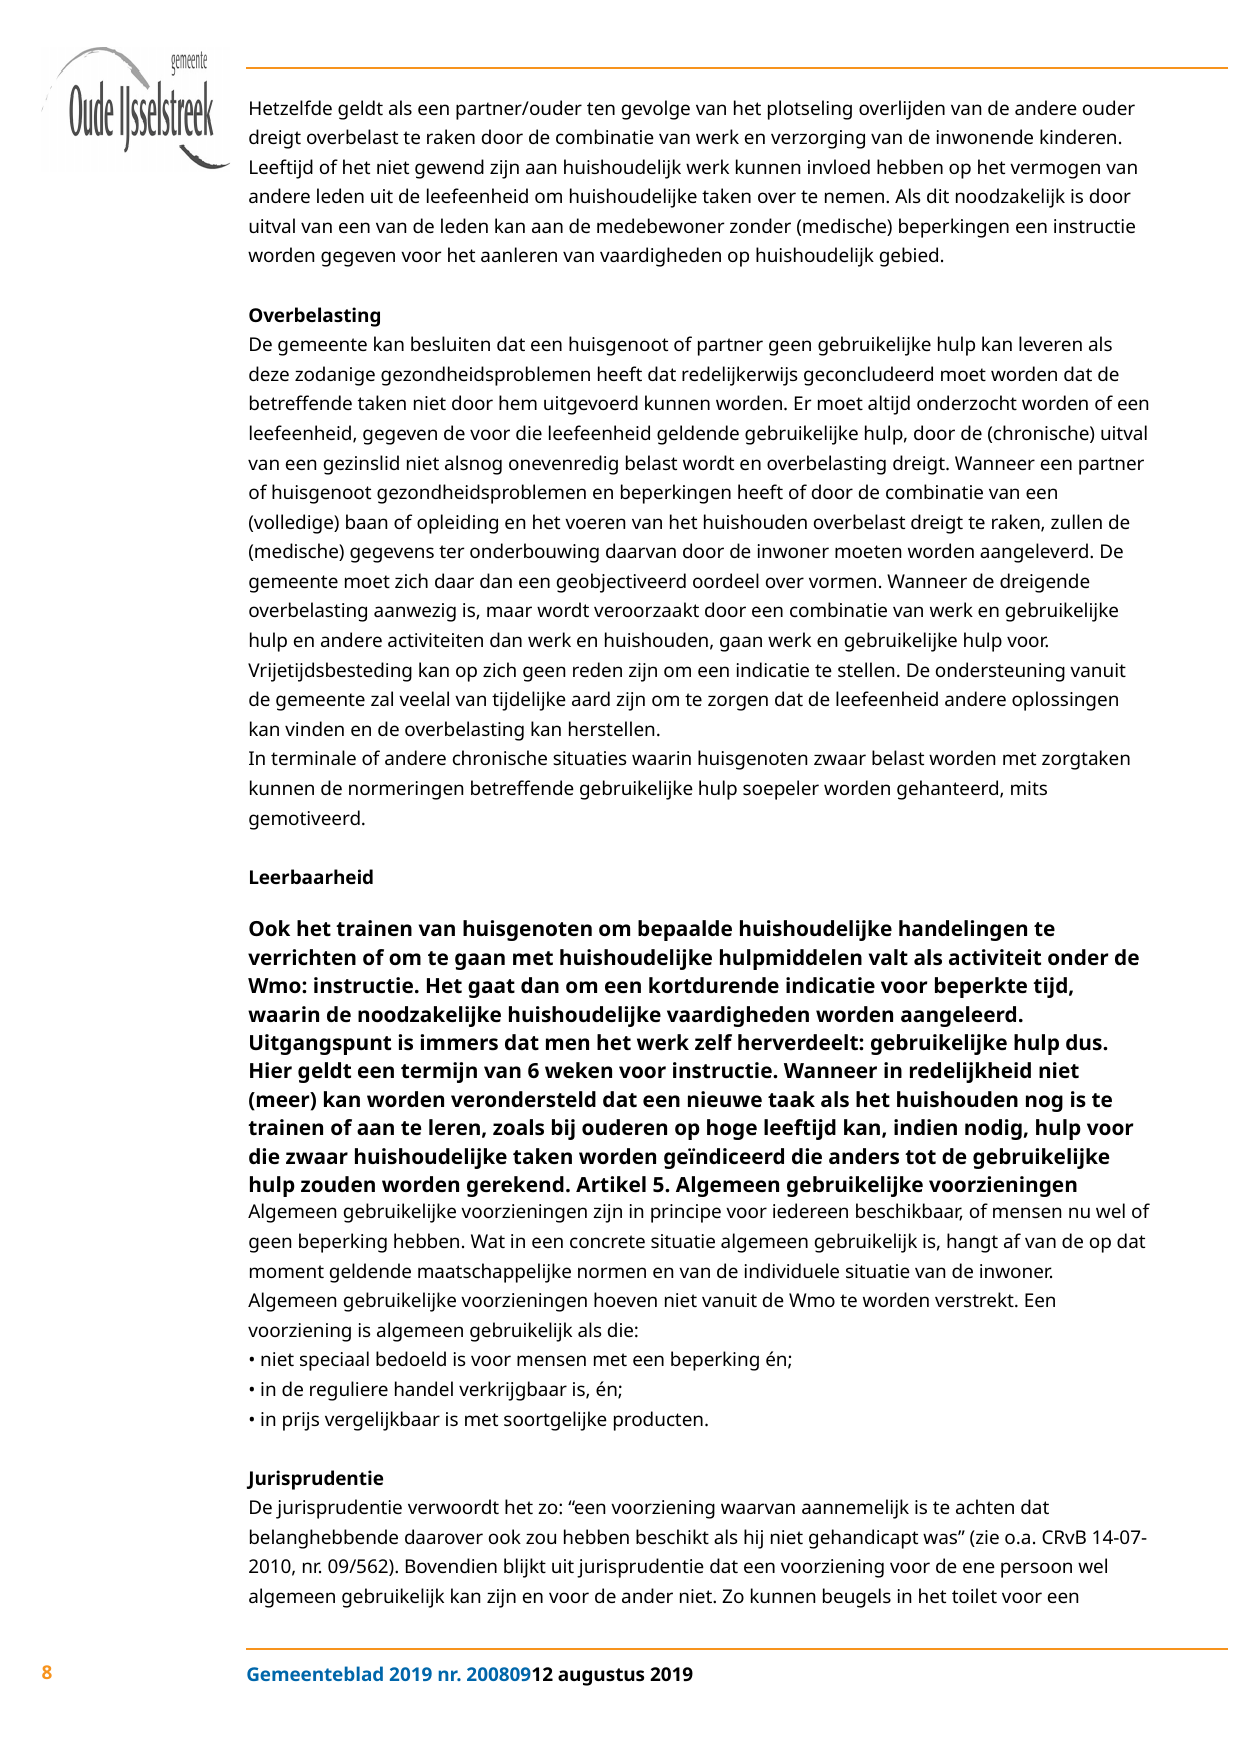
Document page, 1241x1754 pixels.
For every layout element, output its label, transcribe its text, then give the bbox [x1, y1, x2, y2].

text • niet speciaal bedoeld is voor mensen met een beperking én; [248, 1347, 1152, 1372]
text Algemeen gebruikelijke voorzieningen hoeven niet vanuit de Wmo te worden verstrekt. Een voorziening is algemeen gebruikelijk als die: [248, 1287, 1152, 1343]
text De gemeente kan besluiten dat een huisgenoot of partner geen gebruikelijke hulp kan leveren als deze zodanige gezondheidsproblemen heeft dat redelijkerwijs geconcludeerd moet worden dat de betreffende taken niet door hem uitgevoerd kunnen worden. Er moet altijd onderzocht worden of een leefeenheid, gegeven de voor die leefeenheid geldende gebruikelijke hulp, door de (chronische) uitval van een gezinslid niet alsnog onevenredig belast wordt en overbelasting dreigt. Wanneer een partner of huisgenoot gezondheidsproblemen en beperkingen heeft of door de combinatie van een (volledige) baan of opleiding en het voeren van het huishouden overbelast dreigt te raken, zullen de (medische) gegevens ter onderbouwing daarvan door de inwoner moeten worden aangeleverd. De gemeente moet zich daar dan een geobjectiveerd oordeel over vormen. Wanneer de dreigende overbelasting aanwezig is, maar wordt veroorzaakt door een combinatie van werk en gebruikelijke hulp en andere activiteiten dan werk en huishouden, gaan werk en gebruikelijke hulp voor. Vrijetijdsbesteding kan op zich geen reden zijn om een indicatie te stellen. De ondersteuning vanuit de gemeente zal veelal van tijdelijke aard zijn om te zorgen dat de leefeenheid andere oplossingen kan vinden en de overbelasting kan herstellen. [248, 331, 1152, 742]
text Leerbaarheid [248, 864, 1152, 890]
text • in prijs vergelijkbaar is met soortgelijke producten. [248, 1406, 1152, 1432]
text Jurisprudentie [248, 1465, 1152, 1491]
text Overbelasting [248, 302, 1152, 328]
text • in de reguliere handel verkrijgbaar is, én; [248, 1376, 1152, 1402]
text Hetzelfde geldt als een partner/ouder ten gevolge van het plotseling overlijden van de andere ouder dreigt overbelast te raken door de combinatie van werk en verzorging van de inwonende kinderen. Leeftijd of het niet gewend zijn aan huishoudelijk werk kunnen invloed hebben op het vermogen van andere leden uit de leefeenheid om huishoudelijke taken over te nemen. Als dit noodzakelijk is door uitval van een van de leden kan aan de medebewoner zonder (medische) beperkingen een instructie worden gegeven voor het aanleren van vaardigheden op huishoudelijk gebied. [248, 95, 1152, 268]
text In terminale of andere chronische situaties waarin huisgenoten zwaar belast worden met zorgtaken kunnen de normeringen betreffende gebruikelijke hulp soepeler worden gehanteerd, mits gemotiveerd. [248, 746, 1152, 831]
text Algemeen gebruikelijke voorzieningen zijn in principe voor iedereen beschikbaar, of mensen nu wel of geen beperking hebben. Wat in een concrete situatie algemeen gebruikelijk is, hangt af van de op dat moment geldende maatschappelijke normen en van de individuele situatie van de inwoner. [248, 1199, 1152, 1284]
text Ook het trainen van huisgenoten om bepaalde huishoudelijke handelingen te verrichten of om te gaan met huishoudelijke hulpmiddelen valt als activiteit onder de Wmo: instructie. Het gaat dan om een kortdurende indicatie voor beperkte tijd, waarin de noodzakelijke huishoudelijke vaardigheden worden aangeleerd. Uitgangspunt is immers dat men het werk zelf herverdeelt: gebruikelijke hulp dus. Hier geldt een termijn van 6 weken voor instructie. Wanneer in redelijkheid niet (meer) kan worden verondersteld dat een nieuwe taak als het huishouden nog is te trainen of aan te leren, zoals bij ouderen op hoge leeftijd kan, indien nodig, hulp voor die zwaar huishoudelijke taken worden geïndiceerd die anders tot de gebruikelijke hulp zouden worden gerekend. Artikel 5. Algemeen gebruikelijke voorzieningen [248, 914, 1152, 1199]
picture [41, 47, 231, 172]
text De jurisprudentie verwoordt het zo: “een voorziening waarvan aannemelijk is te achten dat belanghebbende daarover ook zou hebben beschikt als hij niet gehandicapt was” (zie o.a. CRvB 14-07-2010, nr. 09/562). Bovendien blijkt uit jurisprudentie dat een voorziening voor de ene persoon wel algemeen gebruikelijk kan zijn en voor de ander niet. Zo kunnen beugels in het toilet voor een [248, 1494, 1152, 1609]
